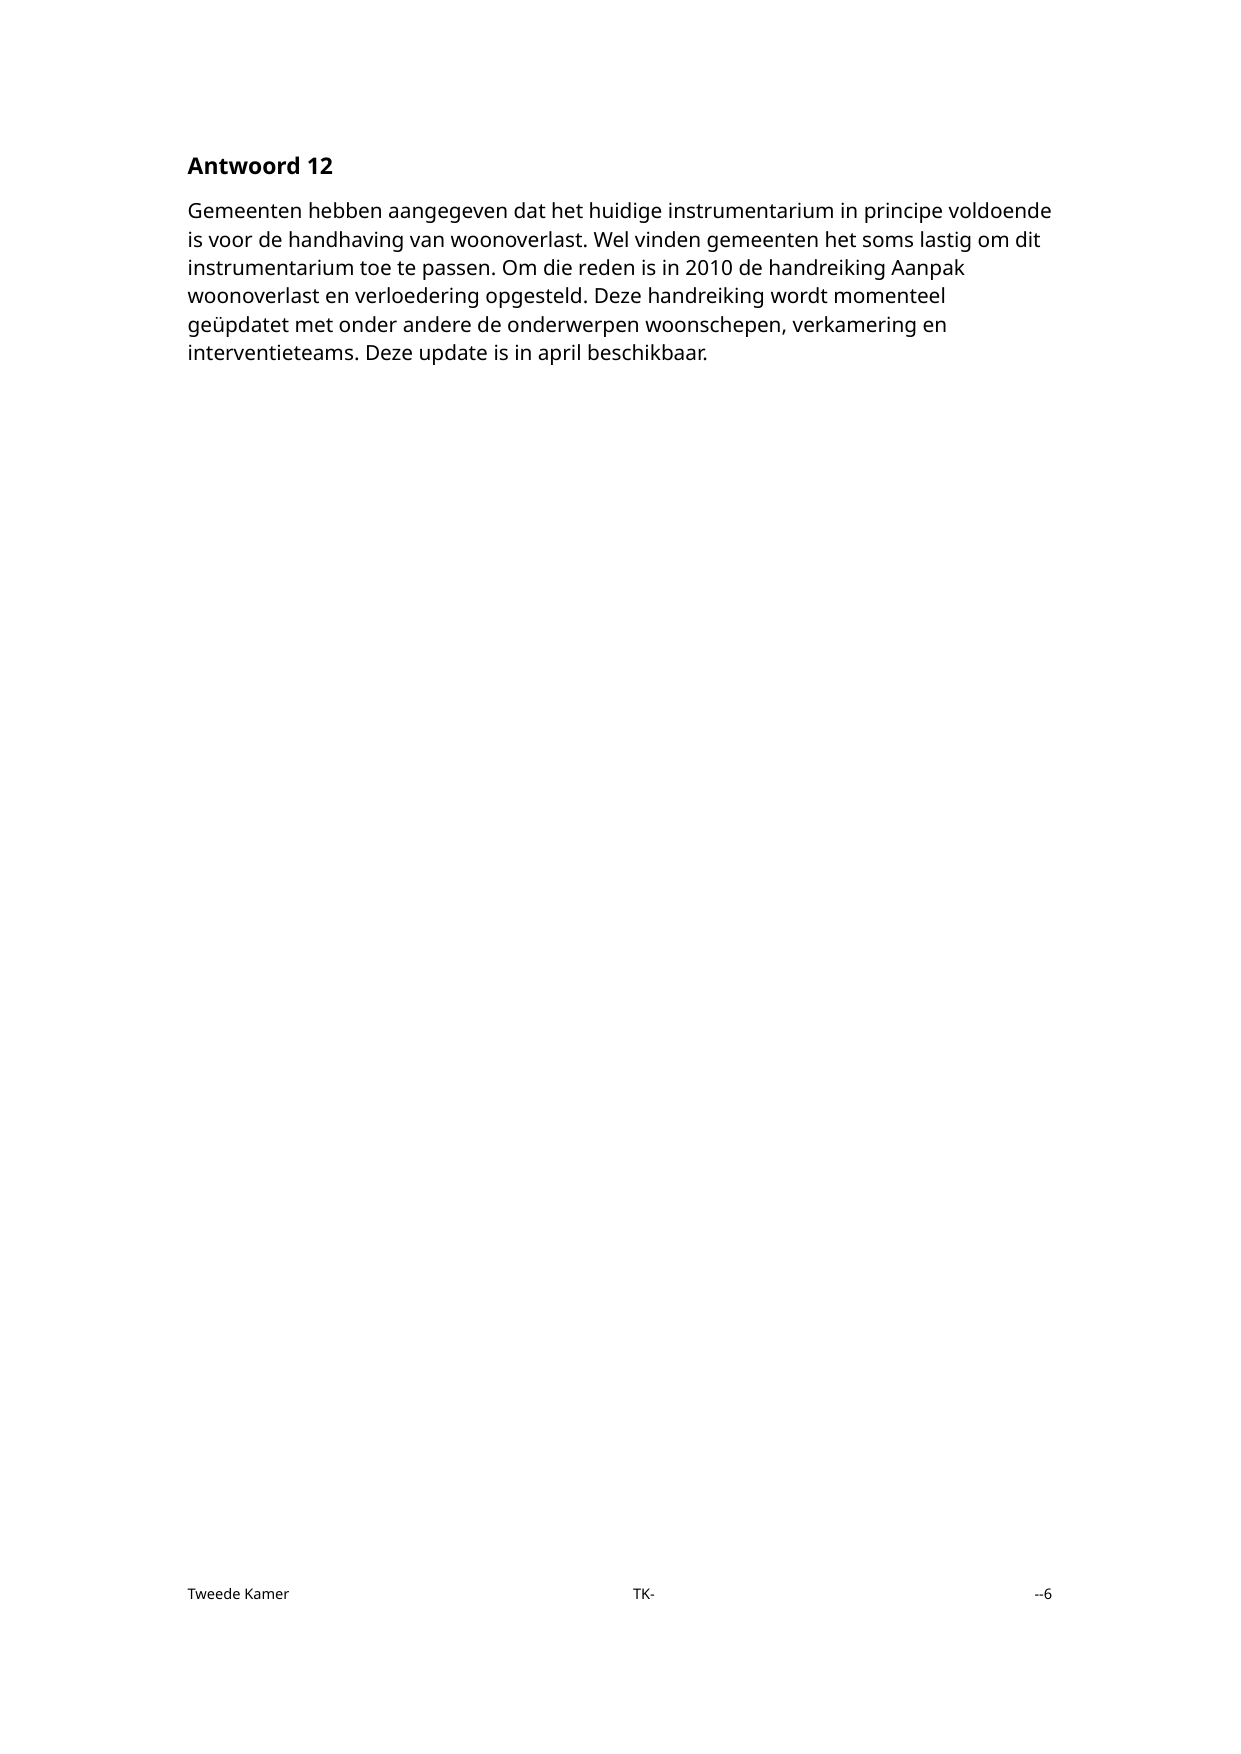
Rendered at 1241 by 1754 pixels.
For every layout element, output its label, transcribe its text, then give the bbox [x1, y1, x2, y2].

subtitle Antwoord 12 [187, 150, 1053, 181]
text Gemeenten hebben aangegeven dat het huidige instrumentarium in principe voldoende is voor de handhaving van woonoverlast. Wel vinden gemeenten het soms lastig om dit instrumentarium toe te passen. Om die reden is in 2010 de handreiking Aanpak woonoverlast en verloedering opgesteld. Deze handreiking wordt momenteel geüpdatet met onder andere de onderwerpen woonschepen, verkamering en interventieteams. Deze update is in april beschikbaar. [187, 196, 1053, 367]
